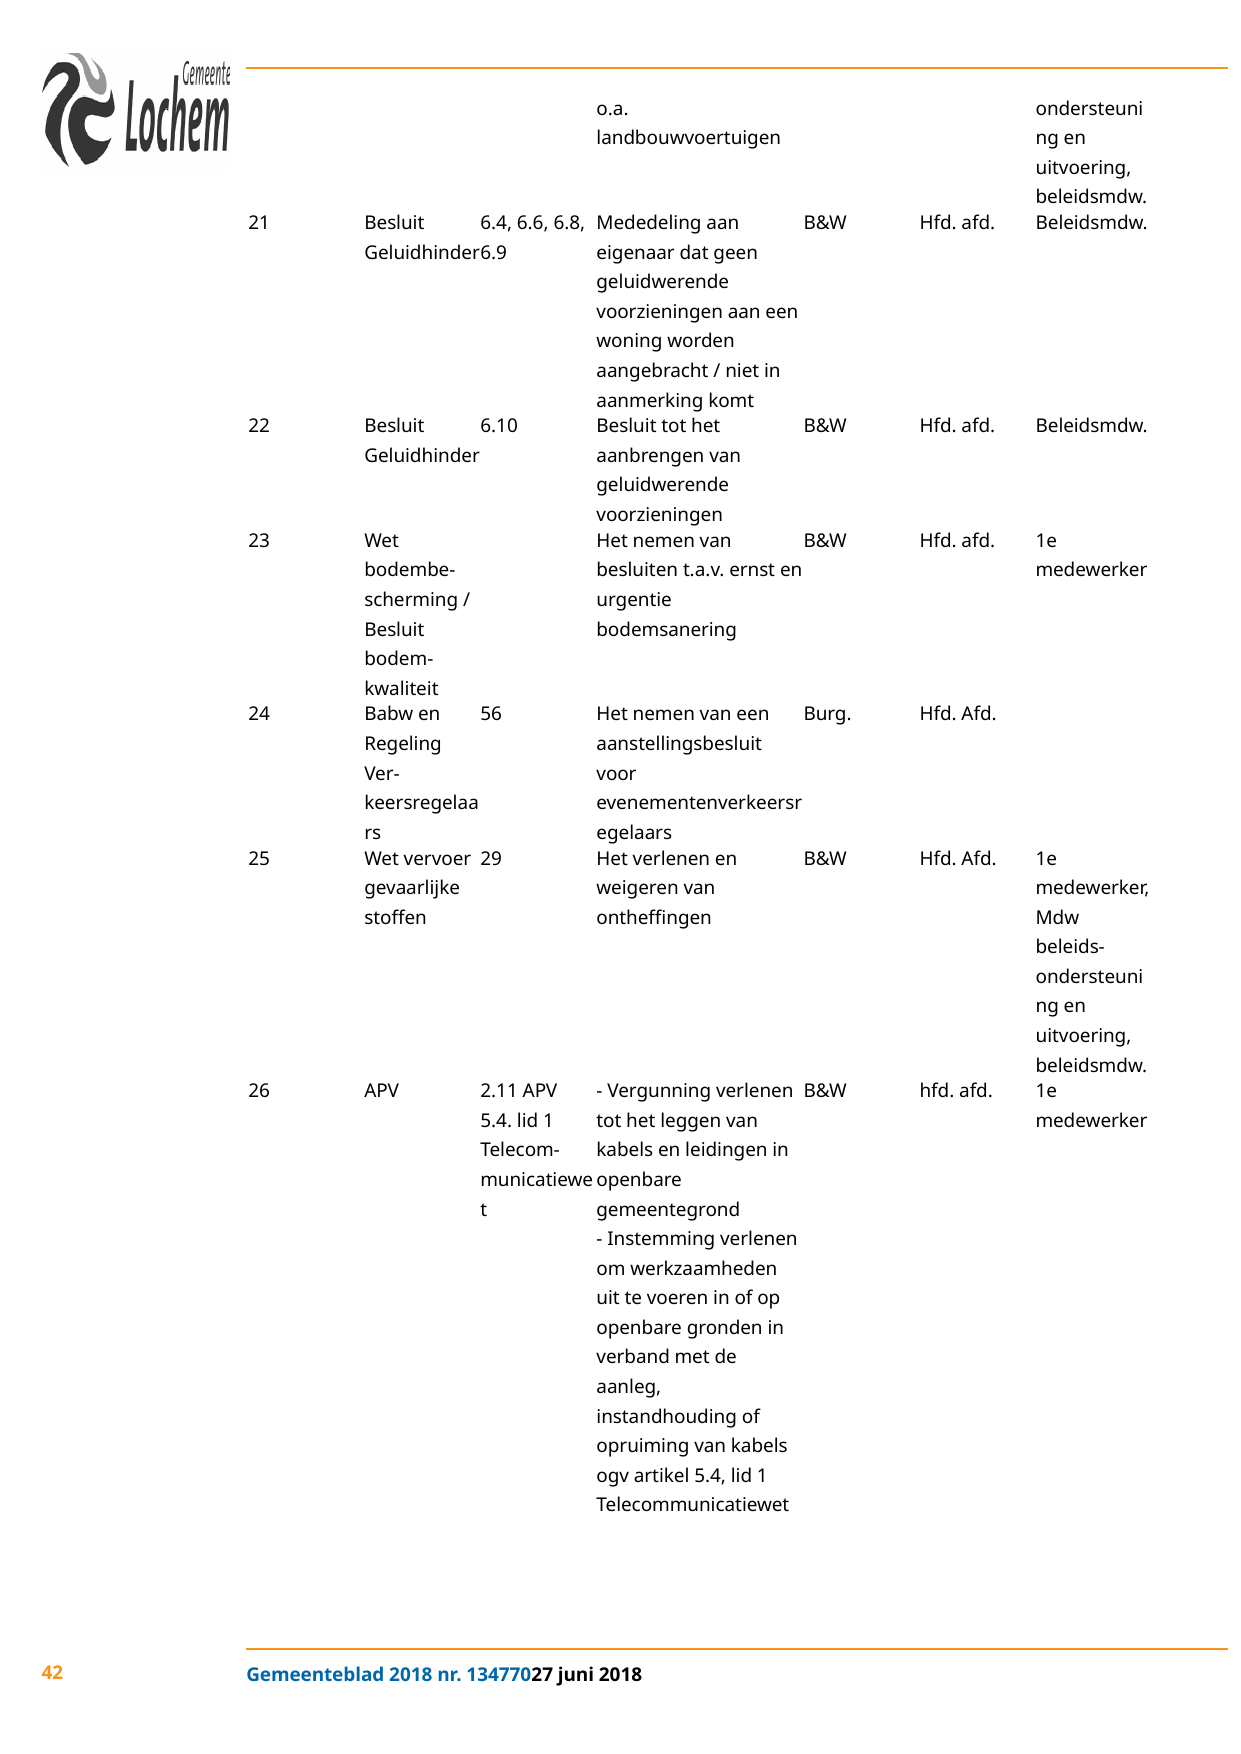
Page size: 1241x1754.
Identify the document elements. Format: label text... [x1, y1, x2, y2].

table_cell 1e medewerker, Mdw beleids-ondersteuning en uitvoering, beleidsmdw. [1035, 845, 1152, 1077]
table_cell Babw en Regeling Ver-keersregelaars [364, 701, 480, 845]
table_cell Beleidsmdw. [1035, 413, 1152, 527]
table_cell [919, 95, 1035, 209]
table_cell B&W [803, 1078, 919, 1517]
table_cell [480, 527, 596, 701]
table_cell 6.10 [480, 413, 596, 527]
table_cell Burg. [803, 701, 919, 845]
table_cell 56 [480, 701, 596, 845]
table_cell 23 [248, 527, 364, 701]
table_cell Hfd. Afd. [919, 845, 1035, 1077]
table_cell hfd. afd. [919, 1078, 1035, 1517]
table_cell 1e medewerker [1035, 1078, 1152, 1517]
table_cell Mededeling aan eigenaar dat geen geluidwerende voorzieningen aan een woning worden aangebracht / niet in aanmerking komt [596, 209, 803, 412]
table_cell Het verlenen en weigeren van ontheffingen [596, 845, 803, 1077]
table_cell 2.11 APV 5.4. lid 1 Telecom- municatiewet [480, 1078, 596, 1517]
table_cell 21 [248, 209, 364, 412]
table_cell 22 [248, 413, 364, 527]
table_cell 1e medewerker [1035, 527, 1152, 701]
table_cell [480, 95, 596, 209]
table_cell o.a. landbouwvoertuigen [596, 95, 803, 209]
table_cell ondersteuning en uitvoering, beleidsmdw. [1035, 95, 1152, 209]
table_cell 24 [248, 701, 364, 845]
table_cell Beleidsmdw. [1035, 209, 1152, 412]
table_cell Het nemen van een aanstellingsbesluit voor evenementenverkeersregelaars [596, 701, 803, 845]
table_cell [364, 95, 480, 209]
table_cell Wet vervoer gevaarlijke stoffen [364, 845, 480, 1077]
table_cell Het nemen van besluiten t.a.v. ernst en urgentie bodemsanering [596, 527, 803, 701]
table_cell 6.4, 6.6, 6.8, 6.9 [480, 209, 596, 412]
table_cell Hfd. afd. [919, 413, 1035, 527]
table_cell Hfd. Afd. [919, 701, 1035, 845]
table_cell [803, 95, 919, 209]
table_cell [1035, 701, 1152, 845]
table_cell Besluit tot het aanbrengen van geluidwerende voorzieningen [596, 413, 803, 527]
table_cell Besluit Geluidhinder [364, 413, 480, 527]
table_cell B&W [803, 413, 919, 527]
table_cell APV [364, 1078, 480, 1517]
table_cell Wet bodembe-scherming / Besluit bodem-kwaliteit [364, 527, 480, 701]
table_cell 29 [480, 845, 596, 1077]
table_cell Hfd. afd. [919, 527, 1035, 701]
table_cell B&W [803, 209, 919, 412]
picture [41, 47, 231, 172]
table_cell - Vergunning verlenen tot het leggen van kabels en leidingen in openbare gemeentegrond - Instemming verlenen om werkzaamheden uit te voeren in of op openbare gronden in verband met de aanleg, instandhouding of opruiming van kabels ogv artikel 5.4, lid 1 Telecommunicatiewet [596, 1078, 803, 1517]
table_cell Hfd. afd. [919, 209, 1035, 412]
table_cell [248, 95, 364, 209]
table_cell Besluit Geluidhinder [364, 209, 480, 412]
table_cell B&W [803, 845, 919, 1077]
table_cell B&W [803, 527, 919, 701]
table_cell 25 [248, 845, 364, 1077]
table_cell 26 [248, 1078, 364, 1517]
